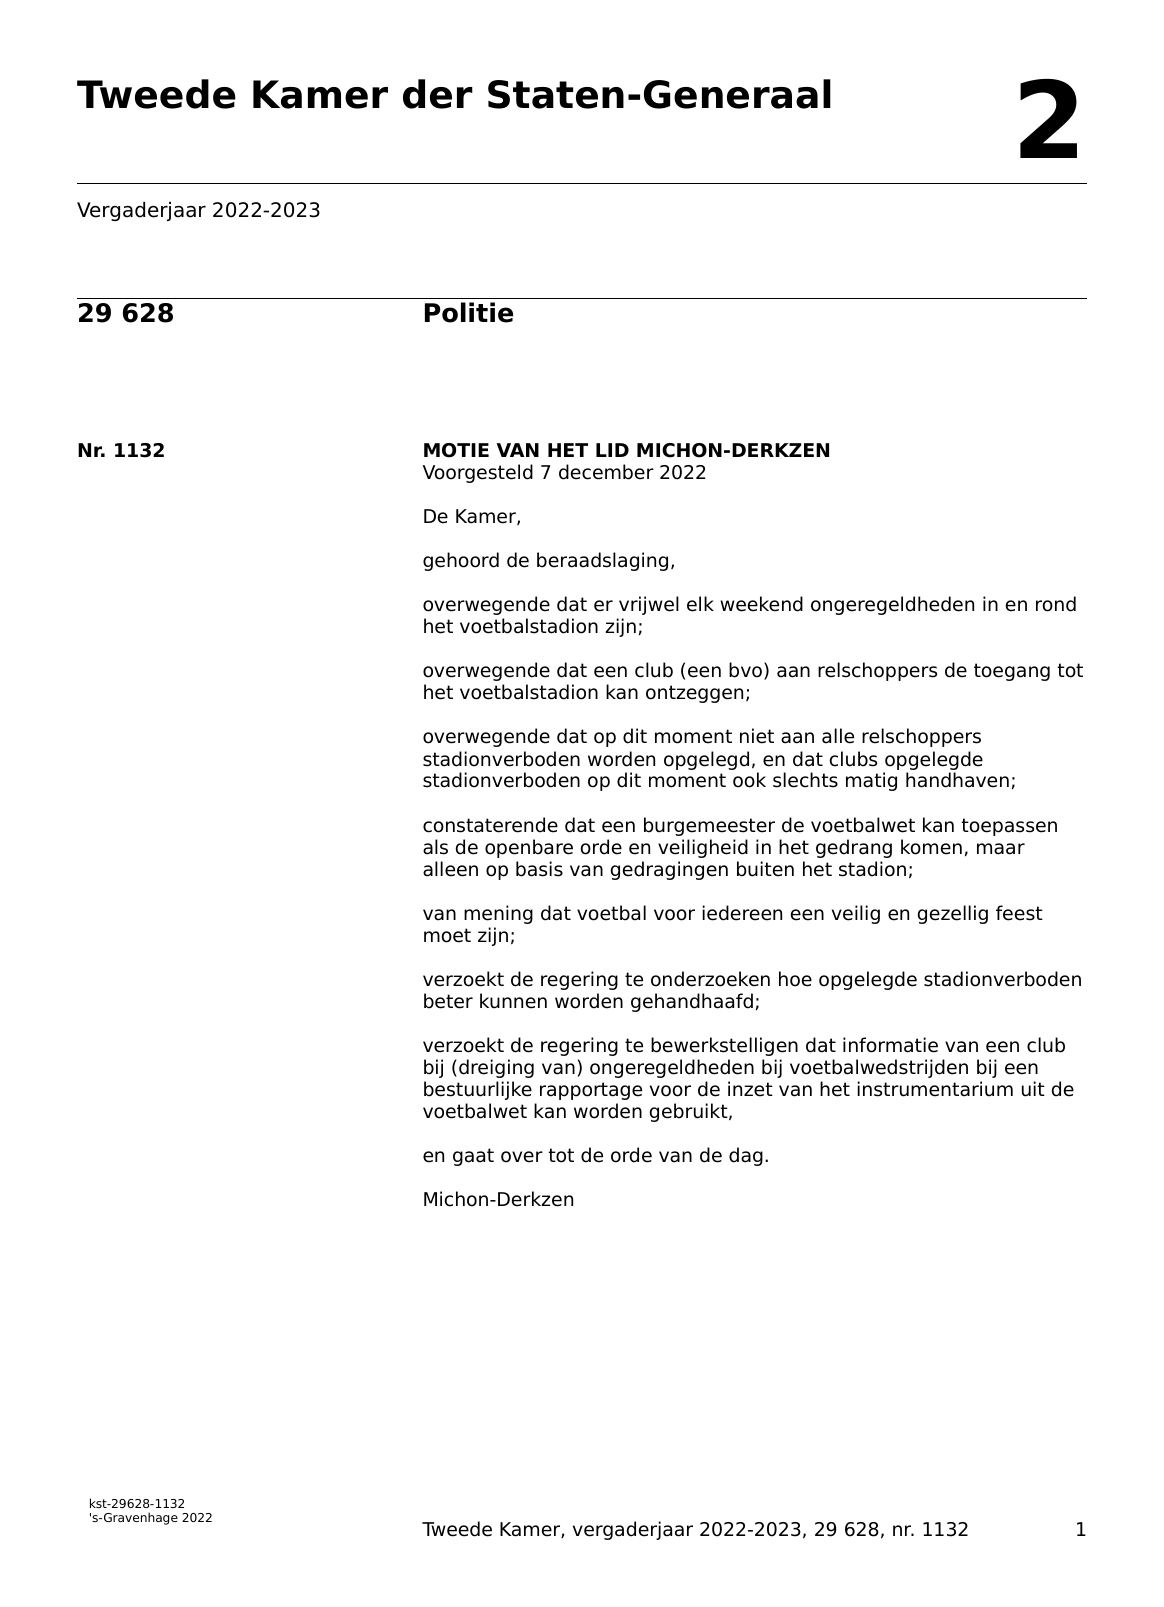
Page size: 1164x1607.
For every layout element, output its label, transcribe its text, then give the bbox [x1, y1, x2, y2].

text van mening dat voetbal voor iedereen een veilig en gezellig feest moet zijn; [422, 903, 1087, 947]
text De Kamer, [422, 506, 1087, 528]
text Voorgesteld 7 december 2022 [422, 462, 1087, 484]
subtitle 29 628 Politie [77, 299, 1087, 329]
text Michon-Derkzen [422, 1189, 1087, 1211]
text 's-Gravenhage 2022 [88, 1511, 323, 1525]
text overwegende dat op dit moment niet aan alle relschoppers stadionverboden worden opgelegd, en dat clubs opgelegde stadionverboden op dit moment ook slechts matig handhaven; [422, 726, 1087, 792]
subtitle Nr. 1132 MOTIE VAN HET LID MICHON-DERKZEN [77, 440, 1087, 462]
text overwegende dat er vrijwel elk weekend ongeregeldheden in en rond het voetbalstadion zijn; [422, 594, 1087, 638]
text verzoekt de regering te bewerkstelligen dat informatie van een club bij (dreiging van) ongeregeldheden bij voetbalwedstrijden bij een bestuurlijke rapportage voor de inzet van het instrumentarium uit de voetbalwet kan worden gebruikt, [422, 1035, 1087, 1123]
text gehoord de beraadslaging, [422, 550, 1087, 572]
text overwegende dat een club (een bvo) aan relschoppers de toegang tot het voetbalstadion kan ontzeggen; [422, 660, 1087, 704]
table_header 2 [886, 59, 1087, 183]
table_cell Vergaderjaar 2022-2023 [77, 184, 1087, 298]
text kst-29628-1132 [88, 1497, 323, 1511]
table_header Tweede Kamer der Staten-Generaal [77, 59, 886, 183]
text constaterende dat een burgemeester de voetbalwet kan toepassen als de openbare orde en veiligheid in het gedrang komen, maar alleen op basis van gedragingen buiten het stadion; [422, 814, 1087, 881]
text en gaat over tot de orde van de dag. [422, 1145, 1087, 1167]
text verzoekt de regering te onderzoeken hoe opgelegde stadionverboden beter kunnen worden gehandhaafd; [422, 969, 1087, 1013]
